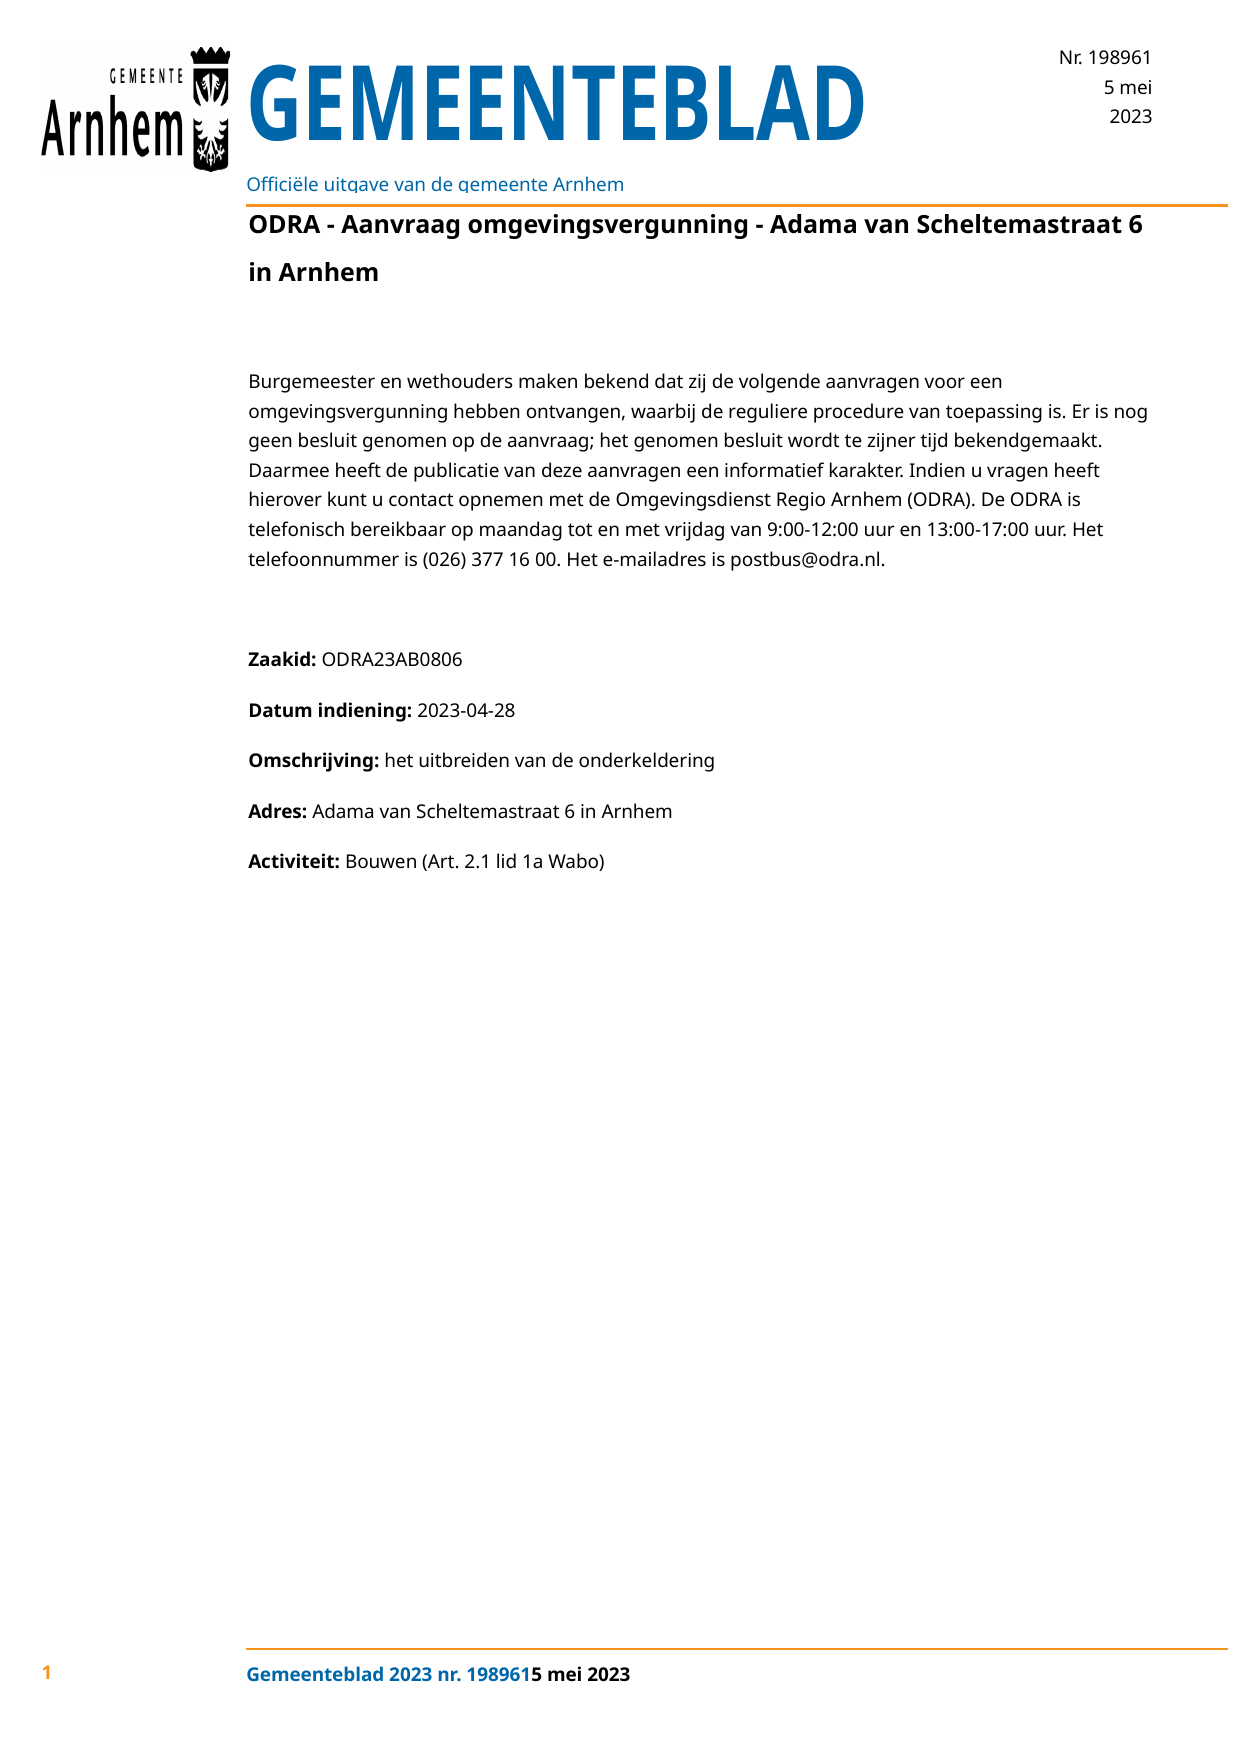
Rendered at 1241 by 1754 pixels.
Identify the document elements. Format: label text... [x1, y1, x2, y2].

text Omschrijving: het uitbreiden van de onderkeldering [248, 747, 1152, 773]
text Burgemeester en wethouders maken bekend dat zij de volgende aanvragen voor een omgevingsvergunning hebben ontvangen, waarbij de reguliere procedure van toepassing is. Er is nog geen besluit genomen op de aanvraag; het genomen besluit wordt te zijner tijd bekendgemaakt. Daarmee heeft de publicatie van deze aanvragen een informatief karakter. Indien u vragen heeft hierover kunt u contact opnemen met de Omgevingsdienst Regio Arnhem (ODRA). De ODRA is telefonisch bereikbaar op maandag tot en met vrijdag van 9:00-12:00 uur en 13:00-17:00 uur. Het telefoonnummer is (026) 377 16 00. Het e-mailadres is postbus@odra.nl. [248, 368, 1152, 572]
text Zaakid: ODRA23AB0806 [248, 647, 1152, 672]
text Adres: Adama van Scheltemastraat 6 in Arnhem [248, 798, 1152, 824]
text Datum indiening: 2023-04-28 [248, 697, 1152, 723]
text ODRA - Aanvraag omgevingsvergunning - Adama van Scheltemastraat 6 in Arnhem [248, 207, 1152, 288]
picture [41, 47, 231, 172]
text Activiteit: Bouwen (Art. 2.1 lid 1a Wabo) [248, 848, 1152, 874]
